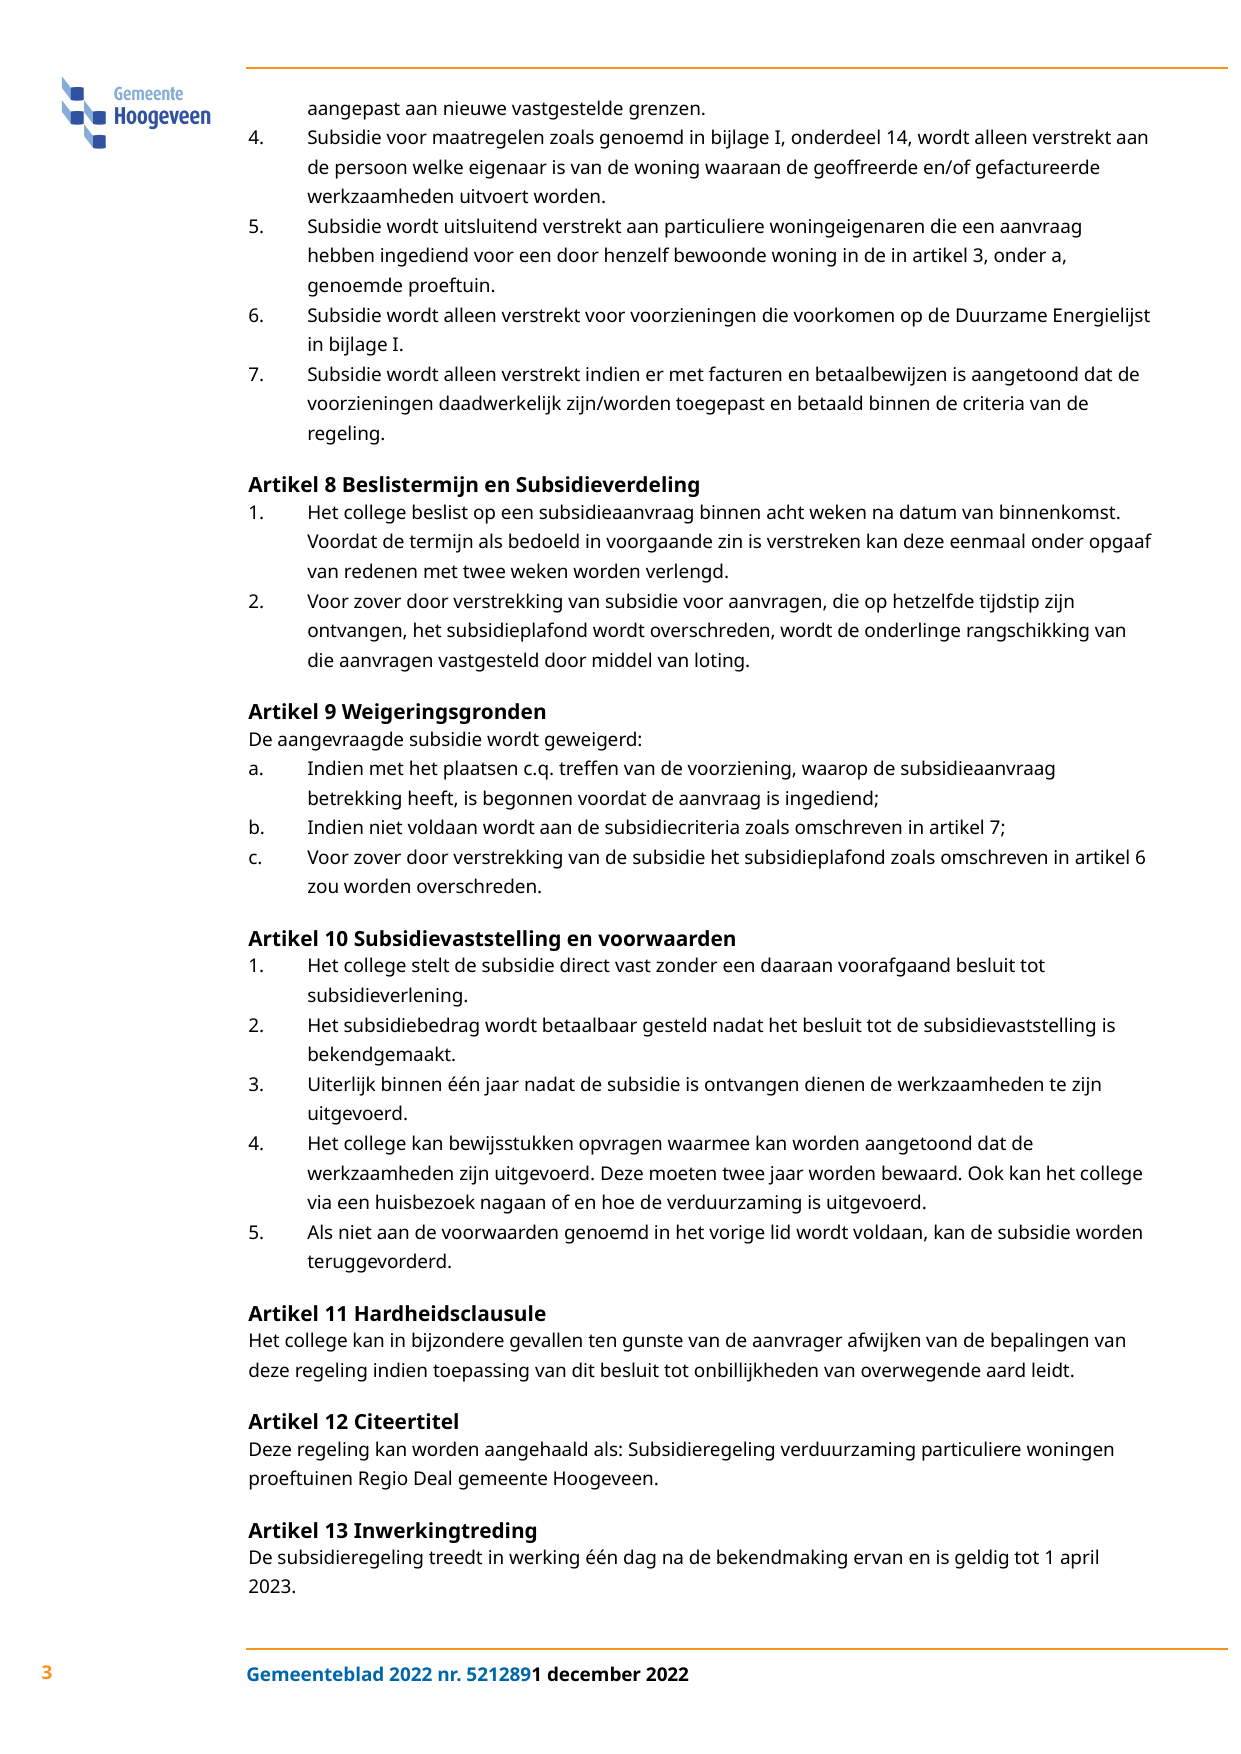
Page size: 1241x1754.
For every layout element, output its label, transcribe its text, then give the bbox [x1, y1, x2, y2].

list Indien niet voldaan wordt aan de subsidiecriteria zoals omschreven in artikel 7; [248, 814, 1152, 840]
list Indien met het plaatsen c.q. treffen van de voorziening, waarop de subsidieaanvraag betrekking heeft, is begonnen voordat de aanvraag is ingediend; [248, 755, 1152, 811]
text Artikel 9 Weigeringsgronden [248, 697, 1152, 726]
picture [41, 47, 231, 172]
list Subsidie voor maatregelen zoals genoemd in bijlage I, onderdeel 14, wordt alleen verstrekt aan de persoon welke eigenaar is van de woning waaraan de geoffreerde en/of gefactureerde werkzaamheden uitvoert worden. [248, 124, 1152, 209]
list Subsidie wordt uitsluitend verstrekt aan particuliere woningeigenaren die een aanvraag hebben ingediend voor een door henzelf bewoonde woning in de in artikel 3, onder a, genoemde proeftuin. [248, 213, 1152, 298]
text Artikel 11 Hardheidsclausule [248, 1299, 1152, 1327]
list Voor zover door verstrekking van subsidie voor aanvragen, die op hetzelfde tijdstip zijn ontvangen, het subsidieplafond wordt overschreden, wordt de onderlinge rangschikking van die aanvragen vastgesteld door middel van loting. [248, 588, 1152, 673]
text Artikel 13 Inwerkingtreding [248, 1516, 1152, 1544]
text Artikel 8 Beslistermijn en Subsidieverdeling [248, 471, 1152, 499]
list Het subsidiebedrag wordt betaalbaar gesteld nadat het besluit tot de subsidievaststelling is bekendgemaakt. [248, 1012, 1152, 1067]
list Als niet aan de voorwaarden genoemd in het vorige lid wordt voldaan, kan de subsidie worden teruggevorderd. [248, 1219, 1152, 1274]
text Artikel 12 Citeertitel [248, 1407, 1152, 1436]
list Voor zover door verstrekking van de subsidie het subsidieplafond zoals omschreven in artikel 6 zou worden overschreden. [248, 844, 1152, 899]
text Deze regeling kan worden aangehaald als: Subsidieregeling verduurzaming particuliere woningen proeftuinen Regio Deal gemeente Hoogeveen. [248, 1436, 1152, 1491]
list Subsidie wordt alleen verstrekt indien er met facturen en betaalbewijzen is aangetoond dat de voorzieningen daadwerkelijk zijn/worden toegepast en betaald binnen de criteria van de regeling. [248, 361, 1152, 446]
list aangepast aan nieuwe vastgestelde grenzen. [248, 95, 1152, 121]
text Het college kan in bijzondere gevallen ten gunste van de aanvrager afwijken van de bepalingen van deze regeling indien toepassing van dit besluit tot onbillijkheden van overwegende aard leidt. [248, 1327, 1152, 1383]
text De aangevraagde subsidie wordt geweigerd: [248, 726, 1152, 752]
list Subsidie wordt alleen verstrekt voor voorzieningen die voorkomen op de Duurzame Energielijst in bijlage I. [248, 302, 1152, 357]
text Artikel 10 Subsidievaststelling en voorwaarden [248, 924, 1152, 953]
list Het college stelt de subsidie direct vast zonder een daaraan voorafgaand besluit tot subsidieverlening. [248, 953, 1152, 1008]
list Het college beslist op een subsidieaanvraag binnen acht weken na datum van binnenkomst. Voordat de termijn als bedoeld in voorgaande zin is verstreken kan deze eenmaal onder opgaaf van redenen met twee weken worden verlengd. [248, 499, 1152, 584]
list Uiterlijk binnen één jaar nadat de subsidie is ontvangen dienen de werkzaamheden te zijn uitgevoerd. [248, 1071, 1152, 1126]
text De subsidieregeling treedt in werking één dag na de bekendmaking ervan en is geldig tot 1 april 2023. [248, 1544, 1152, 1599]
list Het college kan bewijsstukken opvragen waarmee kan worden aangetoond dat de werkzaamheden zijn uitgevoerd. Deze moeten twee jaar worden bewaard. Ook kan het college via een huisbezoek nagaan of en hoe de verduurzaming is uitgevoerd. [248, 1130, 1152, 1215]
